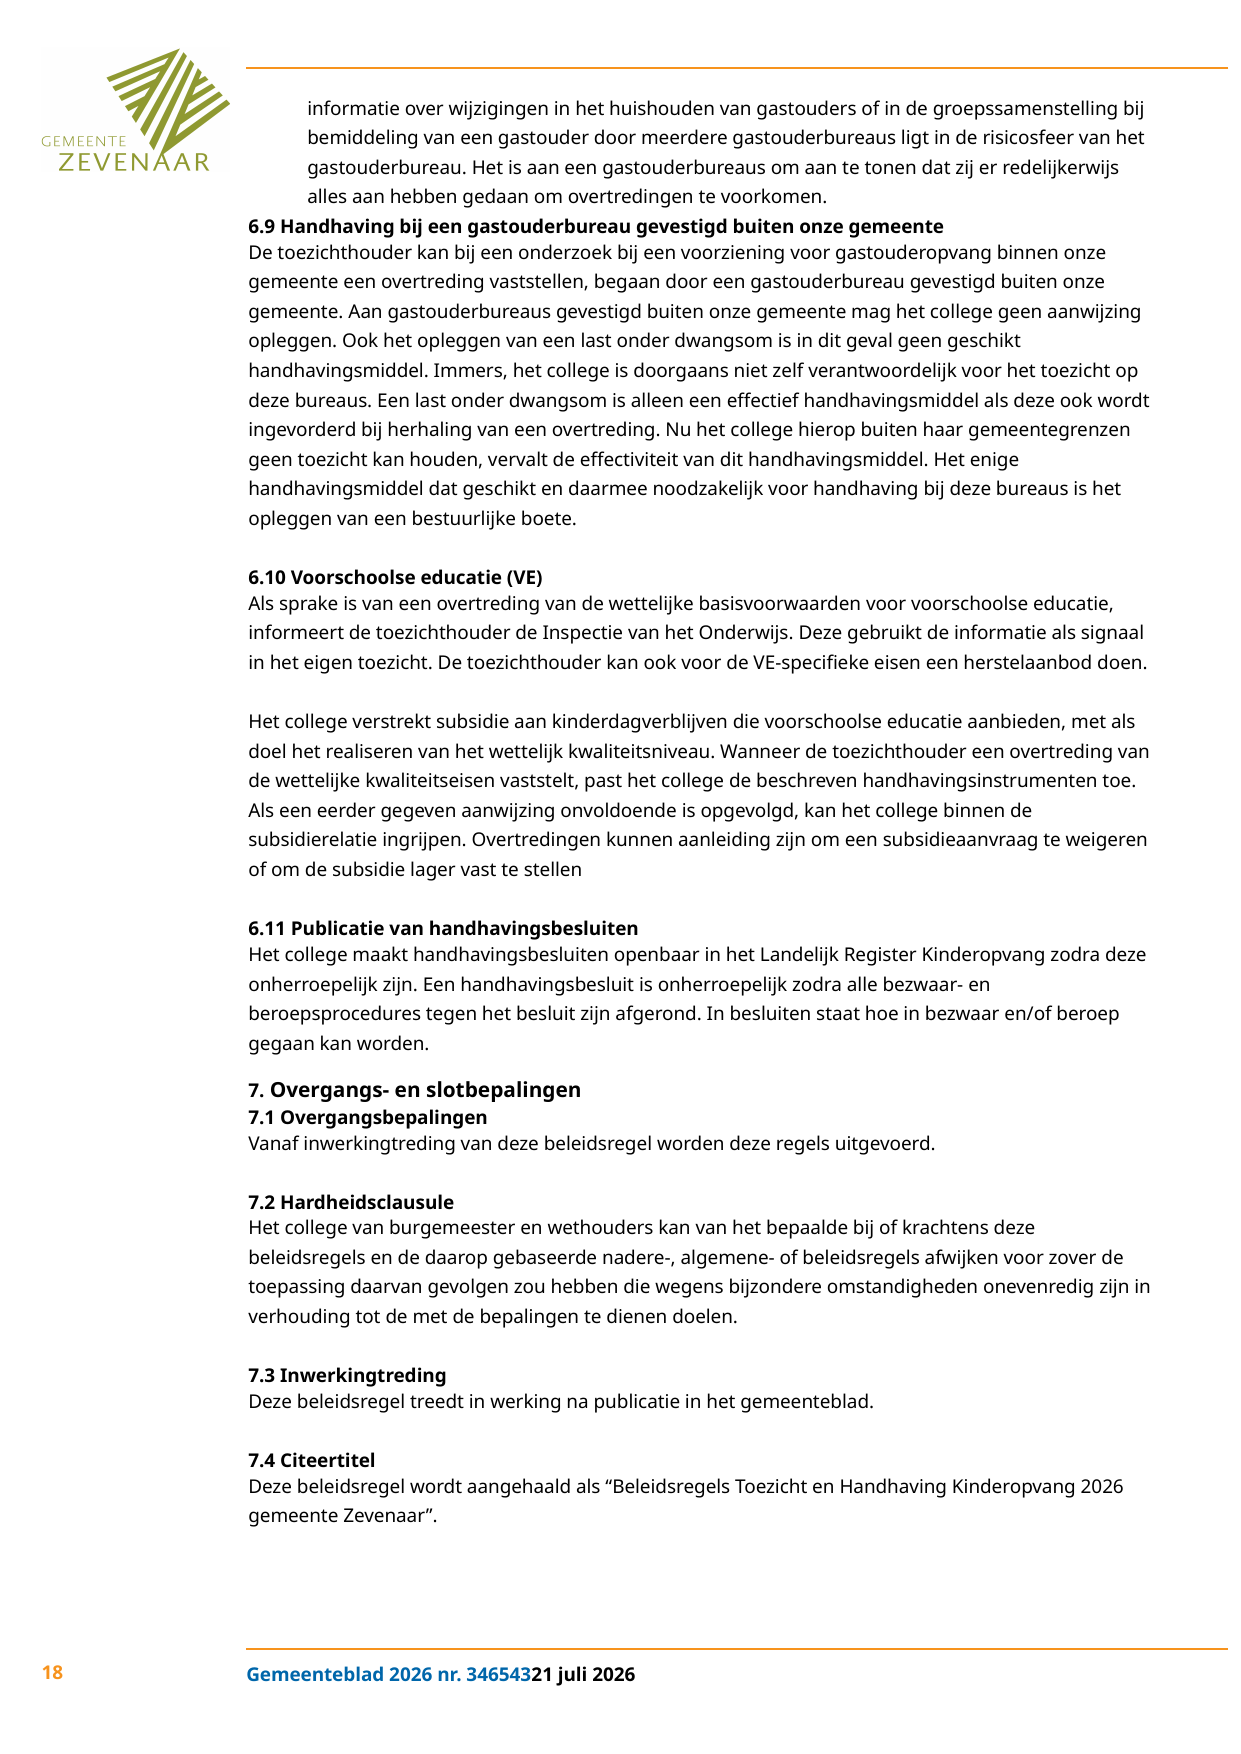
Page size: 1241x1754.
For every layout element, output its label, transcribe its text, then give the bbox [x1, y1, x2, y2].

text Deze beleidsregel wordt aangehaald als “Beleidsregels Toezicht en Handhaving Kinderopvang 2026 gemeente Zevenaar”. [248, 1473, 1152, 1528]
text Vanaf inwerkingtreding van deze beleidsregel worden deze regels uitgevoerd. [248, 1130, 1152, 1155]
picture [41, 47, 231, 172]
text 6.11 Publicatie van handhavingsbesluiten [248, 915, 1152, 941]
text 6.10 Voorschoolse educatie (VE) [248, 564, 1152, 590]
text 7.4 Citeertitel [248, 1447, 1152, 1473]
text 7.2 Hardheidsclausule [248, 1189, 1152, 1214]
text 7.1 Overgangsbepalingen [248, 1104, 1152, 1130]
text Deze beleidsregel treedt in werking na publicatie in het gemeenteblad. [248, 1388, 1152, 1414]
text Als sprake is van een overtreding van de wettelijke basisvoorwaarden voor voorschoolse educatie, informeert de toezichthouder de Inspectie van het Onderwijs. Deze gebruikt de informatie als signaal in het eigen toezicht. De toezichthouder kan ook voor de VE-specifieke eisen een herstelaanbod doen. [248, 590, 1152, 675]
list informatie over wijzigingen in het huishouden van gastouders of in de groepssamenstelling bij bemiddeling van een gastouder door meerdere gastouderbureaus ligt in de risicosfeer van het gastouderbureau. Het is aan een gastouderbureaus om aan te tonen dat zij er redelijkerwijs alles aan hebben gedaan om overtredingen te voorkomen. [248, 95, 1152, 209]
text 6.9 Handhaving bij een gastouderbureau gevestigd buiten onze gemeente [248, 213, 1152, 239]
text 7.3 Inwerkingtreding [248, 1362, 1152, 1388]
text 7. Overgangs- en slotbepalingen [248, 1076, 1152, 1104]
text De toezichthouder kan bij een onderzoek bij een voorziening voor gastouderopvang binnen onze gemeente een overtreding vaststellen, begaan door een gastouderbureau gevestigd buiten onze gemeente. Aan gastouderbureaus gevestigd buiten onze gemeente mag het college geen aanwijzing opleggen. Ook het opleggen van een last onder dwangsom is in dit geval geen geschikt handhavingsmiddel. Immers, het college is doorgaans niet zelf verantwoordelijk voor het toezicht op deze bureaus. Een last onder dwangsom is alleen een effectief handhavingsmiddel als deze ook wordt ingevorderd bij herhaling van een overtreding. Nu het college hierop buiten haar gemeentegrenzen geen toezicht kan houden, vervalt de effectiviteit van dit handhavingsmiddel. Het enige handhavingsmiddel dat geschikt en daarmee noodzakelijk voor handhaving bij deze bureaus is het opleggen van een bestuurlijke boete. [248, 239, 1152, 531]
text Het college verstrekt subsidie aan kinderdagverblijven die voorschoolse educatie aanbieden, met als doel het realiseren van het wettelijk kwaliteitsniveau. Wanneer de toezichthouder een overtreding van de wettelijke kwaliteitseisen vaststelt, past het college de beschreven handhavingsinstrumenten toe. Als een eerder gegeven aanwijzing onvoldoende is opgevolgd, kan het college binnen de subsidierelatie ingrijpen. Overtredingen kunnen aanleiding zijn om een subsidieaanvraag te weigeren of om de subsidie lager vast te stellen [248, 708, 1152, 882]
text Het college van burgemeester en wethouders kan van het bepaalde bij of krachtens deze beleidsregels en de daarop gebaseerde nadere-, algemene- of beleidsregels afwijken voor zover de toepassing daarvan gevolgen zou hebben die wegens bijzondere omstandigheden onevenredig zijn in verhouding tot de met de bepalingen te dienen doelen. [248, 1214, 1152, 1329]
text Het college maakt handhavingsbesluiten openbaar in het Landelijk Register Kinderopvang zodra deze onherroepelijk zijn. Een handhavingsbesluit is onherroepelijk zodra alle bezwaar- en beroepsprocedures tegen het besluit zijn afgerond. In besluiten staat hoe in bezwaar en/of beroep gegaan kan worden. [248, 941, 1152, 1056]
